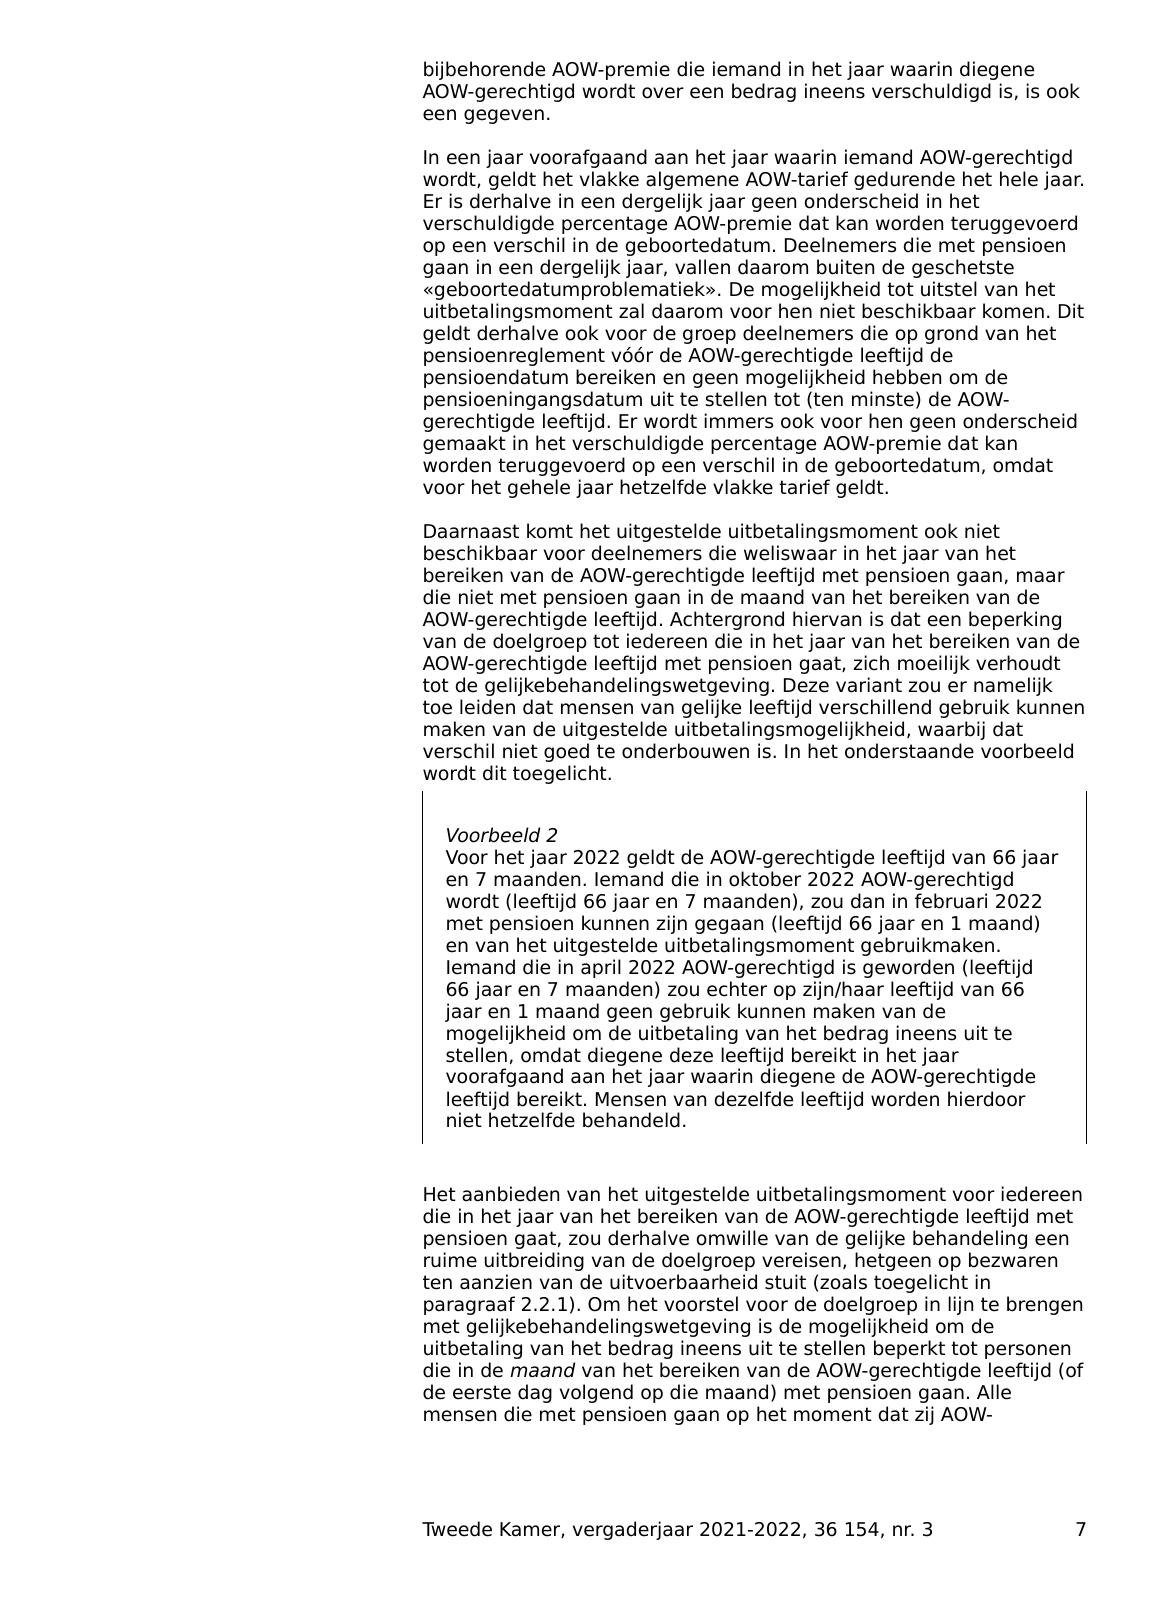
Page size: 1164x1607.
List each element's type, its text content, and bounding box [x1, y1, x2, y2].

text In een jaar voorafgaand aan het jaar waarin iemand AOW-gerechtigd wordt, geldt het vlakke algemene AOW-tarief gedurende het hele jaar. Er is derhalve in een dergelijk jaar geen onderscheid in het verschuldigde percentage AOW-premie dat kan worden teruggevoerd op een verschil in de geboortedatum. Deelnemers die met pensioen gaan in een dergelijk jaar, vallen daarom buiten de geschetste «geboortedatumproblematiek». De mogelijkheid tot uitstel van het uitbetalingsmoment zal daarom voor hen niet beschikbaar komen. Dit geldt derhalve ook voor de groep deelnemers die op grond van het pensioenreglement vóór de AOW-gerechtigde leeftijd de pensioendatum bereiken en geen mogelijkheid hebben om de pensioeningangsdatum uit te stellen tot (ten minste) de AOW-gerechtigde leeftijd. Er wordt immers ook voor hen geen onderscheid gemaakt in het verschuldigde percentage AOW-premie dat kan worden teruggevoerd op een verschil in de geboortedatum, omdat voor het gehele jaar hetzelfde vlakke tarief geldt. [422, 147, 1087, 499]
text Het aanbieden van het uitgestelde uitbetalingsmoment voor iedereen die in het jaar van het bereiken van de AOW-gerechtigde leeftijd met pensioen gaat, zou derhalve omwille van de gelijke behandeling een ruime uitbreiding van de doelgroep vereisen, hetgeen op bezwaren ten aanzien van de uitvoerbaarheid stuit (zoals toegelicht in paragraaf 2.2.1). Om het voorstel voor de doelgroep in lijn te brengen met gelijkebehandelingswetgeving is de mogelijkheid om de uitbetaling van het bedrag ineens uit te stellen beperkt tot personen die in de maand van het bereiken van de AOW-gerechtigde leeftijd (of de eerste dag volgend op die maand) met pensioen gaan. Alle mensen die met pensioen gaan op het moment dat zij AOW- [422, 1184, 1087, 1426]
table_header Voorbeeld 2 Voor het jaar 2022 geldt de AOW-gerechtigde leeftijd van 66 jaar en 7 maanden. Iemand die in oktober 2022 AOW-gerechtigd wordt (leeftijd 66 jaar en 7 maanden), zou dan in februari 2022 met pensioen kunnen zijn gegaan (leeftijd 66 jaar en 1 maand) en van het uitgestelde uitbetalingsmoment gebruikmaken. Iemand die in april 2022 AOW-gerechtigd is geworden (leeftijd 66 jaar en 7 maanden) zou echter op zijn/haar leeftijd van 66 jaar en 1 maand geen gebruik kunnen maken van de mogelijkheid om de uitbetaling van het bedrag ineens uit te stellen, omdat diegene deze leeftijd bereikt in het jaar voorafgaand aan het jaar waarin diegene de AOW-gerechtigde leeftijd bereikt. Mensen van dezelfde leeftijd worden hierdoor niet hetzelfde behandeld. [423, 791, 1086, 1144]
text bijbehorende AOW-premie die iemand in het jaar waarin diegene AOW-gerechtigd wordt over een bedrag ineens verschuldigd is, is ook een gegeven. [422, 59, 1087, 125]
text Daarnaast komt het uitgestelde uitbetalingsmoment ook niet beschikbaar voor deelnemers die weliswaar in het jaar van het bereiken van de AOW-gerechtigde leeftijd met pensioen gaan, maar die niet met pensioen gaan in de maand van het bereiken van de AOW-gerechtigde leeftijd. Achtergrond hiervan is dat een beperking van de doelgroep tot iedereen die in het jaar van het bereiken van de AOW-gerechtigde leeftijd met pensioen gaat, zich moeilijk verhoudt tot de gelijkebehandelingswetgeving. Deze variant zou er namelijk toe leiden dat mensen van gelijke leeftijd verschillend gebruik kunnen maken van de uitgestelde uitbetalingsmogelijkheid, waarbij dat verschil niet goed te onderbouwen is. In het onderstaande voorbeeld wordt dit toegelicht. [422, 521, 1087, 785]
